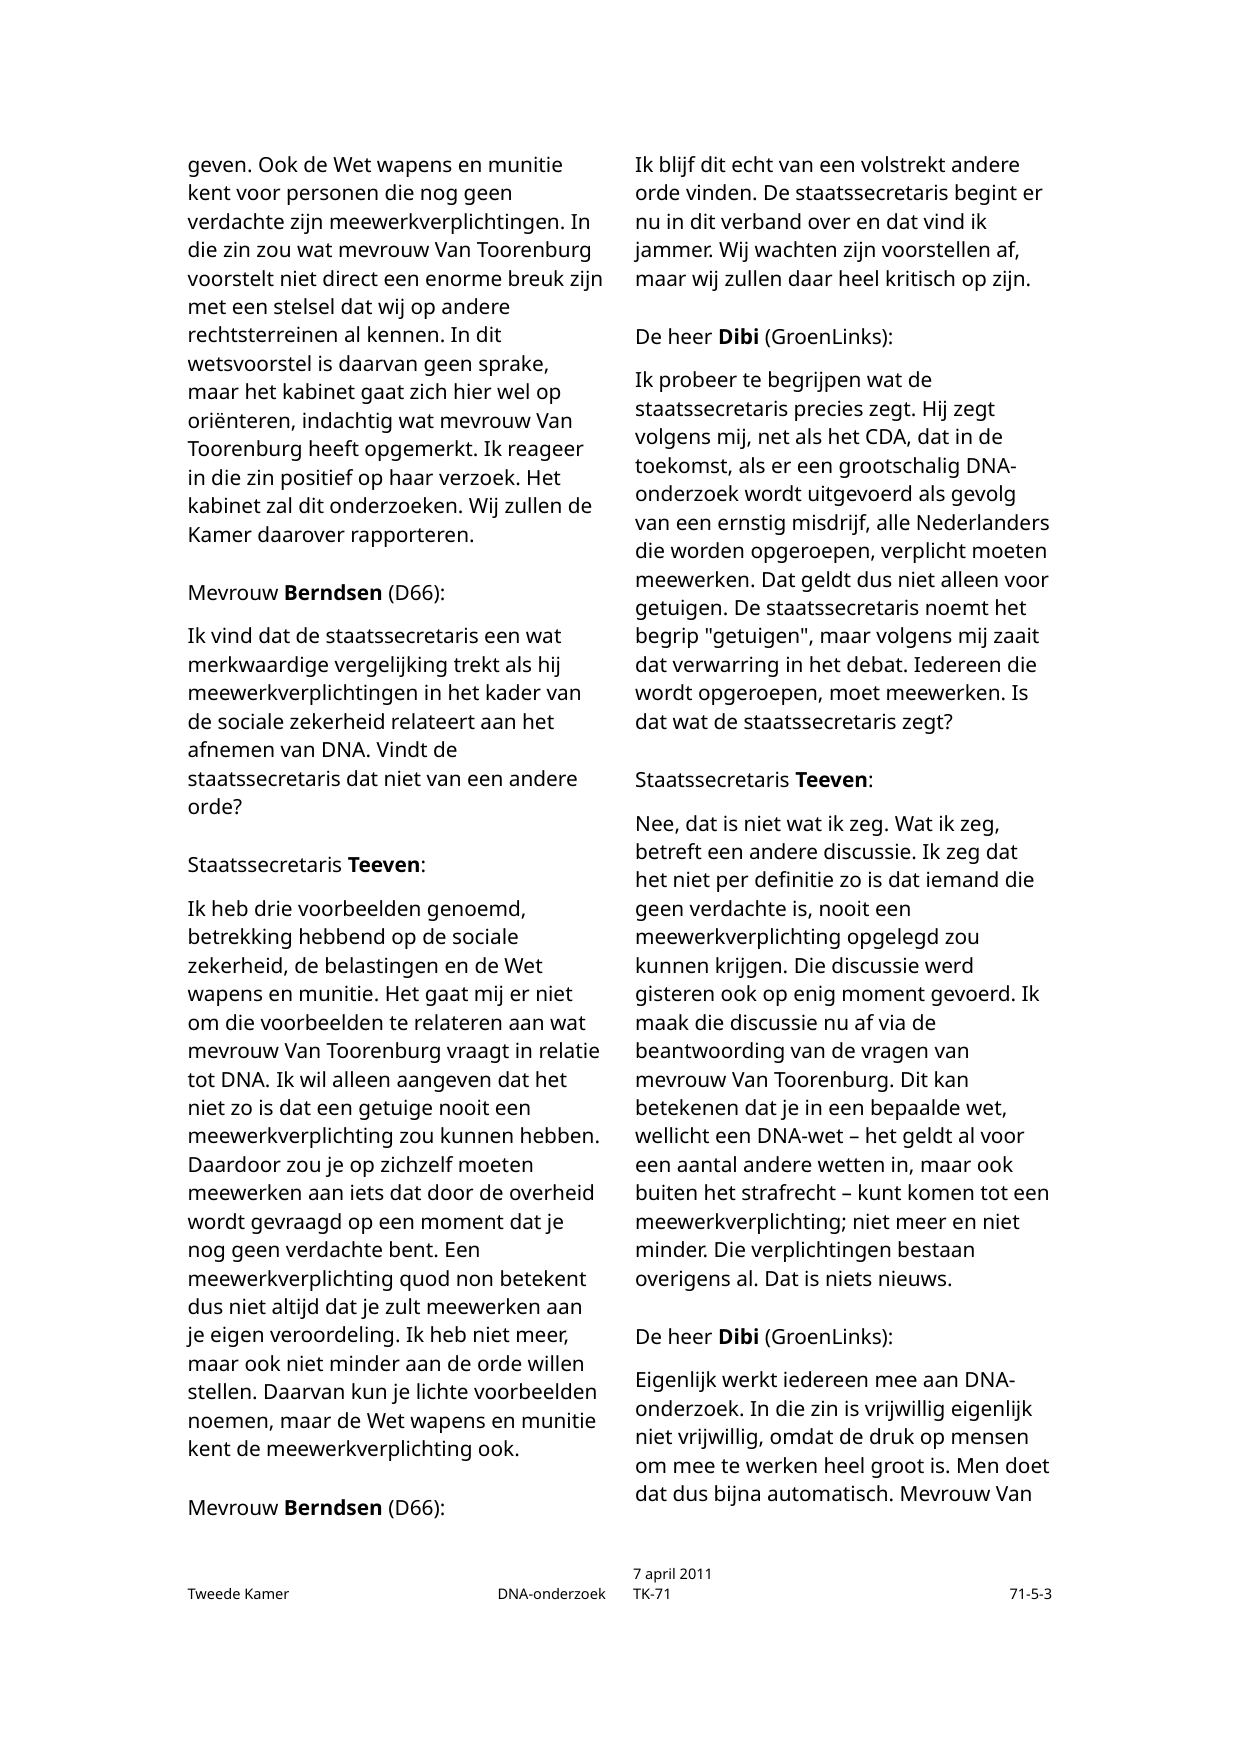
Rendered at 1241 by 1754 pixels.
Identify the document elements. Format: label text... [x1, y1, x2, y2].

text Ik blijf dit echt van een volstrekt andere orde vinden. De staatssecretaris begint er nu in dit verband over en dat vind ik jammer. Wij wachten zijn voorstellen af, maar wij zullen daar heel kritisch op zijn. [635, 150, 1053, 292]
text geven. Ook de Wet wapens en munitie kent voor personen die nog geen verdachte zijn meewerkverplichtingen. In die zin zou wat mevrouw Van Toorenburg voorstelt niet direct een enorme breuk zijn met een stelsel dat wij op andere rechtsterreinen al kennen. In dit wetsvoorstel is daarvan geen sprake, maar het kabinet gaat zich hier wel op oriënteren, indachtig wat mevrouw Van Toorenburg heeft opgemerkt. Ik reageer in die zin positief op haar verzoek. Het kabinet zal dit onderzoeken. Wij zullen de Kamer daarover rapporteren. [187, 150, 605, 548]
text Staatssecretaris Teeven: [187, 851, 605, 879]
text Ik probeer te begrijpen wat de staatssecretaris precies zegt. Hij zegt volgens mij, net als het CDA, dat in de toekomst, als er een grootschalig DNA-onderzoek wordt uitgevoerd als gevolg van een ernstig misdrijf, alle Nederlanders die worden opgeroepen, verplicht moeten meewerken. Dat geldt dus niet alleen voor getuigen. De staatssecretaris noemt het begrip "getuigen", maar volgens mij zaait dat verwarring in het debat. Iedereen die wordt opgeroepen, moet meewerken. Is dat wat de staatssecretaris zegt? [635, 366, 1053, 735]
text De heer Dibi (GroenLinks): [635, 1322, 1053, 1351]
text De heer Dibi (GroenLinks): [635, 322, 1053, 351]
text Mevrouw Berndsen (D66): [187, 1493, 605, 1521]
text Eigenlijk werkt iedereen mee aan DNA-onderzoek. In die zin is vrijwillig eigenlijk niet vrijwillig, omdat de druk op mensen om mee te werken heel groot is. Men doet dat dus bijna automatisch. Mevrouw Van [635, 1366, 1053, 1508]
text Ik heb drie voorbeelden genoemd, betrekking hebbend op de sociale zekerheid, de belastingen en de Wet wapens en munitie. Het gaat mij er niet om die voorbeelden te relateren aan wat mevrouw Van Toorenburg vraagt in relatie tot DNA. Ik wil alleen aangeven dat het niet zo is dat een getuige nooit een meewerkverplichting zou kunnen hebben. Daardoor zou je op zichzelf moeten meewerken aan iets dat door de overheid wordt gevraagd op een moment dat je nog geen verdachte bent. Een meewerkverplichting quod non betekent dus niet altijd dat je zult meewerken aan je eigen veroordeling. Ik heb niet meer, maar ook niet minder aan de orde willen stellen. Daarvan kun je lichte voorbeelden noemen, maar de Wet wapens en munitie kent de meewerkverplichting ook. [187, 894, 605, 1463]
text Ik vind dat de staatssecretaris een wat merkwaardige vergelijking trekt als hij meewerkverplichtingen in het kader van de sociale zekerheid relateert aan het afnemen van DNA. Vindt de staatssecretaris dat niet van een andere orde? [187, 622, 605, 821]
text Nee, dat is niet wat ik zeg. Wat ik zeg, betreft een andere discussie. Ik zeg dat het niet per definitie zo is dat iemand die geen verdachte is, nooit een meewerkverplichting opgelegd zou kunnen krijgen. Die discussie werd gisteren ook op enig moment gevoerd. Ik maak die discussie nu af via de beantwoording van de vragen van mevrouw Van Toorenburg. Dit kan betekenen dat je in een bepaalde wet, wellicht een DNA-wet – het geldt al voor een aantal andere wetten in, maar ook buiten het strafrecht – kunt komen tot een meewerkverplichting; niet meer en niet minder. Die verplichtingen bestaan overigens al. Dat is niets nieuws. [635, 809, 1053, 1292]
text Staatssecretaris Teeven: [635, 765, 1053, 794]
text Mevrouw Berndsen (D66): [187, 578, 605, 607]
